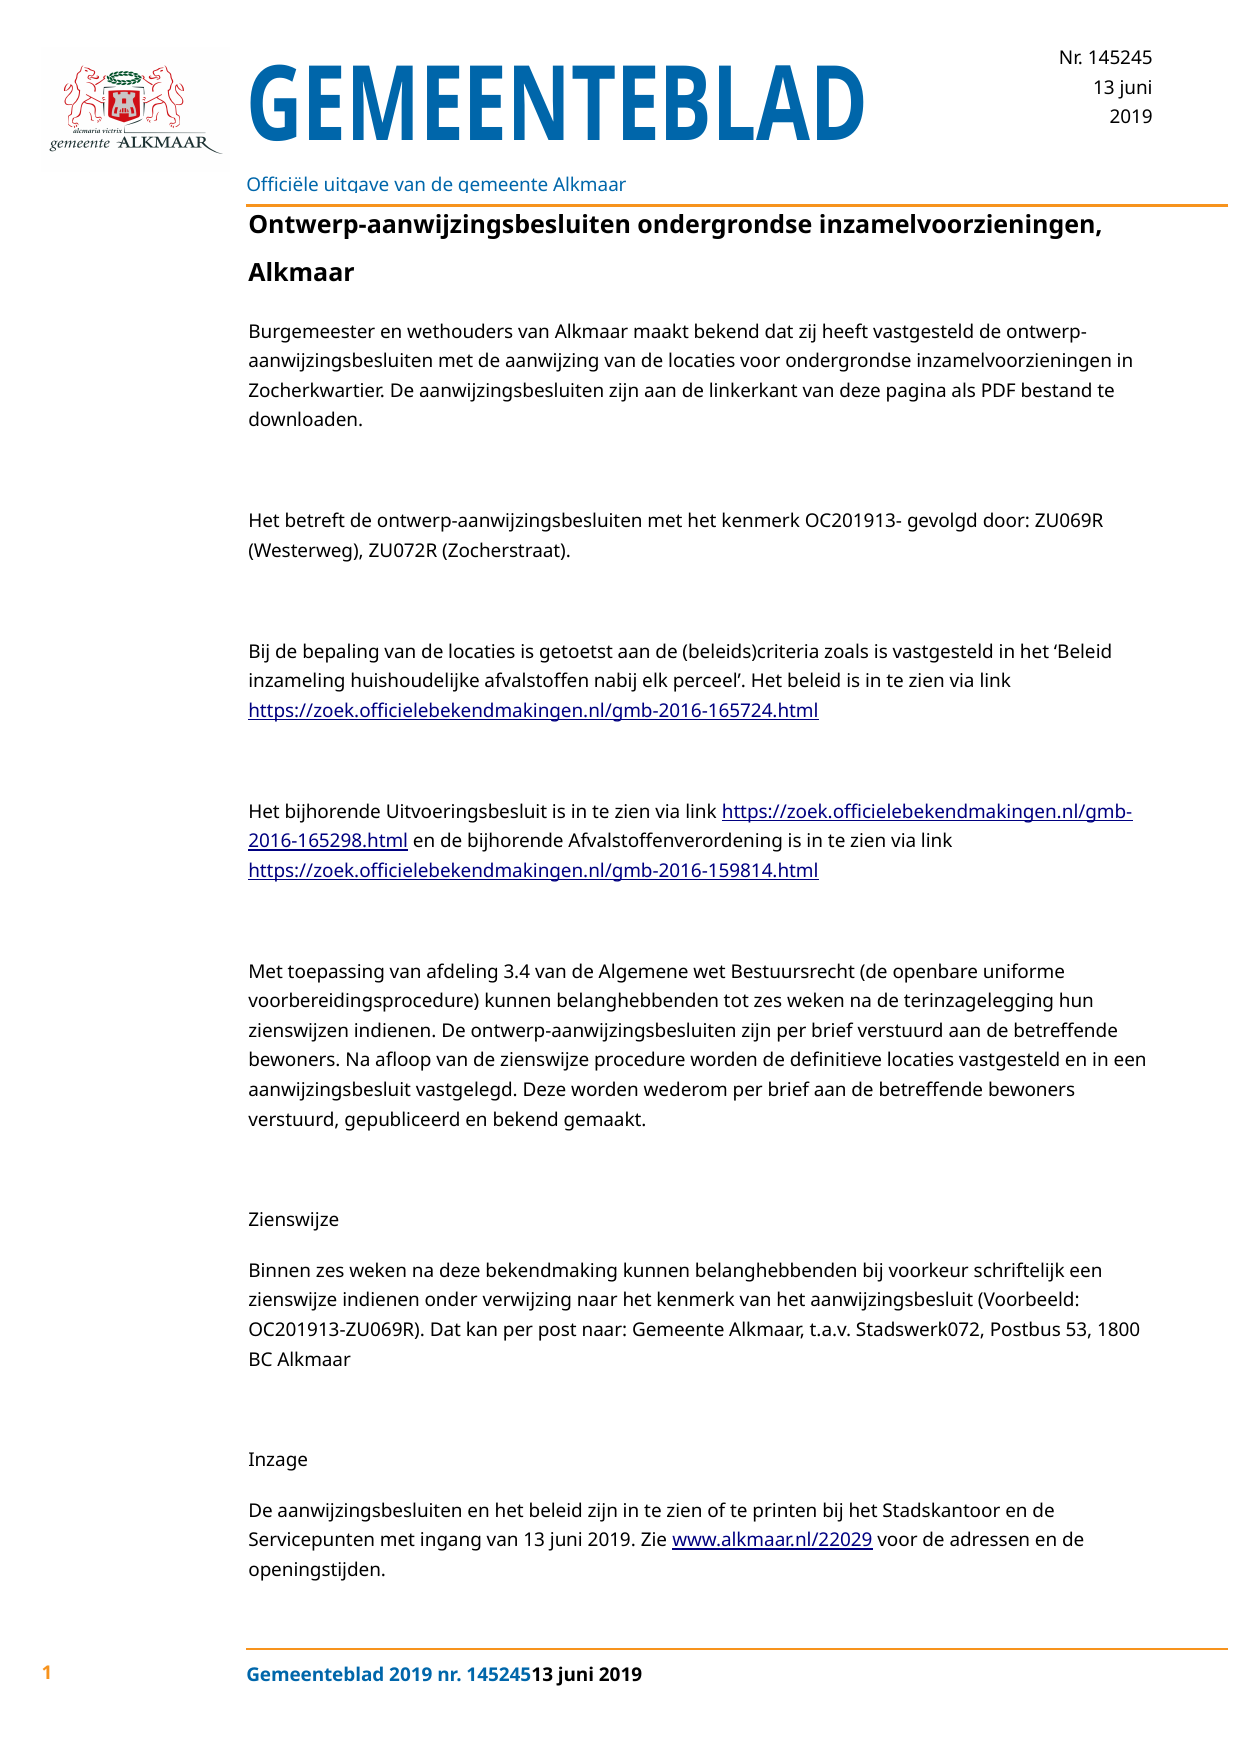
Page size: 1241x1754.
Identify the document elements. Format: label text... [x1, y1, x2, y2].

text De aanwijzingsbesluiten en het beleid zijn in te zien of te printen bij het Stadskantoor en de Servicepunten met ingang van 13 juni 2019. Zie www.alkmaar.nl/22029 voor de adressen en de openingstijden. [248, 1497, 1152, 1582]
text Met toepassing van afdeling 3.4 van de Algemene wet Bestuursrecht (de openbare uniforme voorbereidingsprocedure) kunnen belanghebbenden tot zes weken na de terinzagelegging hun zienswijzen indienen. De ontwerp-aanwijzingsbesluiten zijn per brief verstuurd aan de betreffende bewoners. Na afloop van de zienswijze procedure worden de definitieve locaties vastgesteld en in een aanwijzingsbesluit vastgelegd. Deze worden wederom per brief aan de betreffende bewoners verstuurd, gepubliceerd en bekend gemaakt. [248, 958, 1152, 1132]
text Ontwerp-aanwijzingsbesluiten ondergrondse inzamelvoorzieningen, Alkmaar [248, 207, 1152, 288]
text Zienswijze [248, 1207, 1152, 1232]
text Bij de bepaling van de locaties is getoetst aan de (beleids)criteria zoals is vastgesteld in het ‘Beleid inzameling huishoudelijke afvalstoffen nabij elk perceel’. Het beleid is in te zien via link https://zoek.officielebekendmakingen.nl/gmb-2016-165724.html [248, 638, 1152, 723]
text Burgemeester en wethouders van Alkmaar maakt bekend dat zij heeft vastgesteld de ontwerp-aanwijzingsbesluiten met de aanwijzing van de locaties voor ondergrondse inzamelvoorzieningen in Zocherkwartier. De aanwijzingsbesluiten zijn aan de linkerkant van deze pagina als PDF bestand te downloaden. [248, 318, 1152, 432]
picture [41, 47, 231, 172]
text Binnen zes weken na deze bekendmaking kunnen belanghebbenden bij voorkeur schriftelijk een zienswijze indienen onder verwijzing naar het kenmerk van het aanwijzingsbesluit (Voorbeeld: OC201913-ZU069R). Dat kan per post naar: Gemeente Alkmaar, t.a.v. Stadswerk072, Postbus 53, 1800 BC Alkmaar [248, 1257, 1152, 1372]
text Het bijhorende Uitvoeringsbesluit is in te zien via link https://zoek.officielebekendmakingen.nl/gmb-2016-165298.html en de bijhorende Afvalstoffenverordening is in te zien via link https://zoek.officielebekendmakingen.nl/gmb-2016-159814.html [248, 798, 1152, 883]
text Het betreft de ontwerp-aanwijzingsbesluiten met het kenmerk OC201913- gevolgd door: ZU069R (Westerweg), ZU072R (Zocherstraat). [248, 507, 1152, 563]
text Inzage [248, 1447, 1152, 1472]
